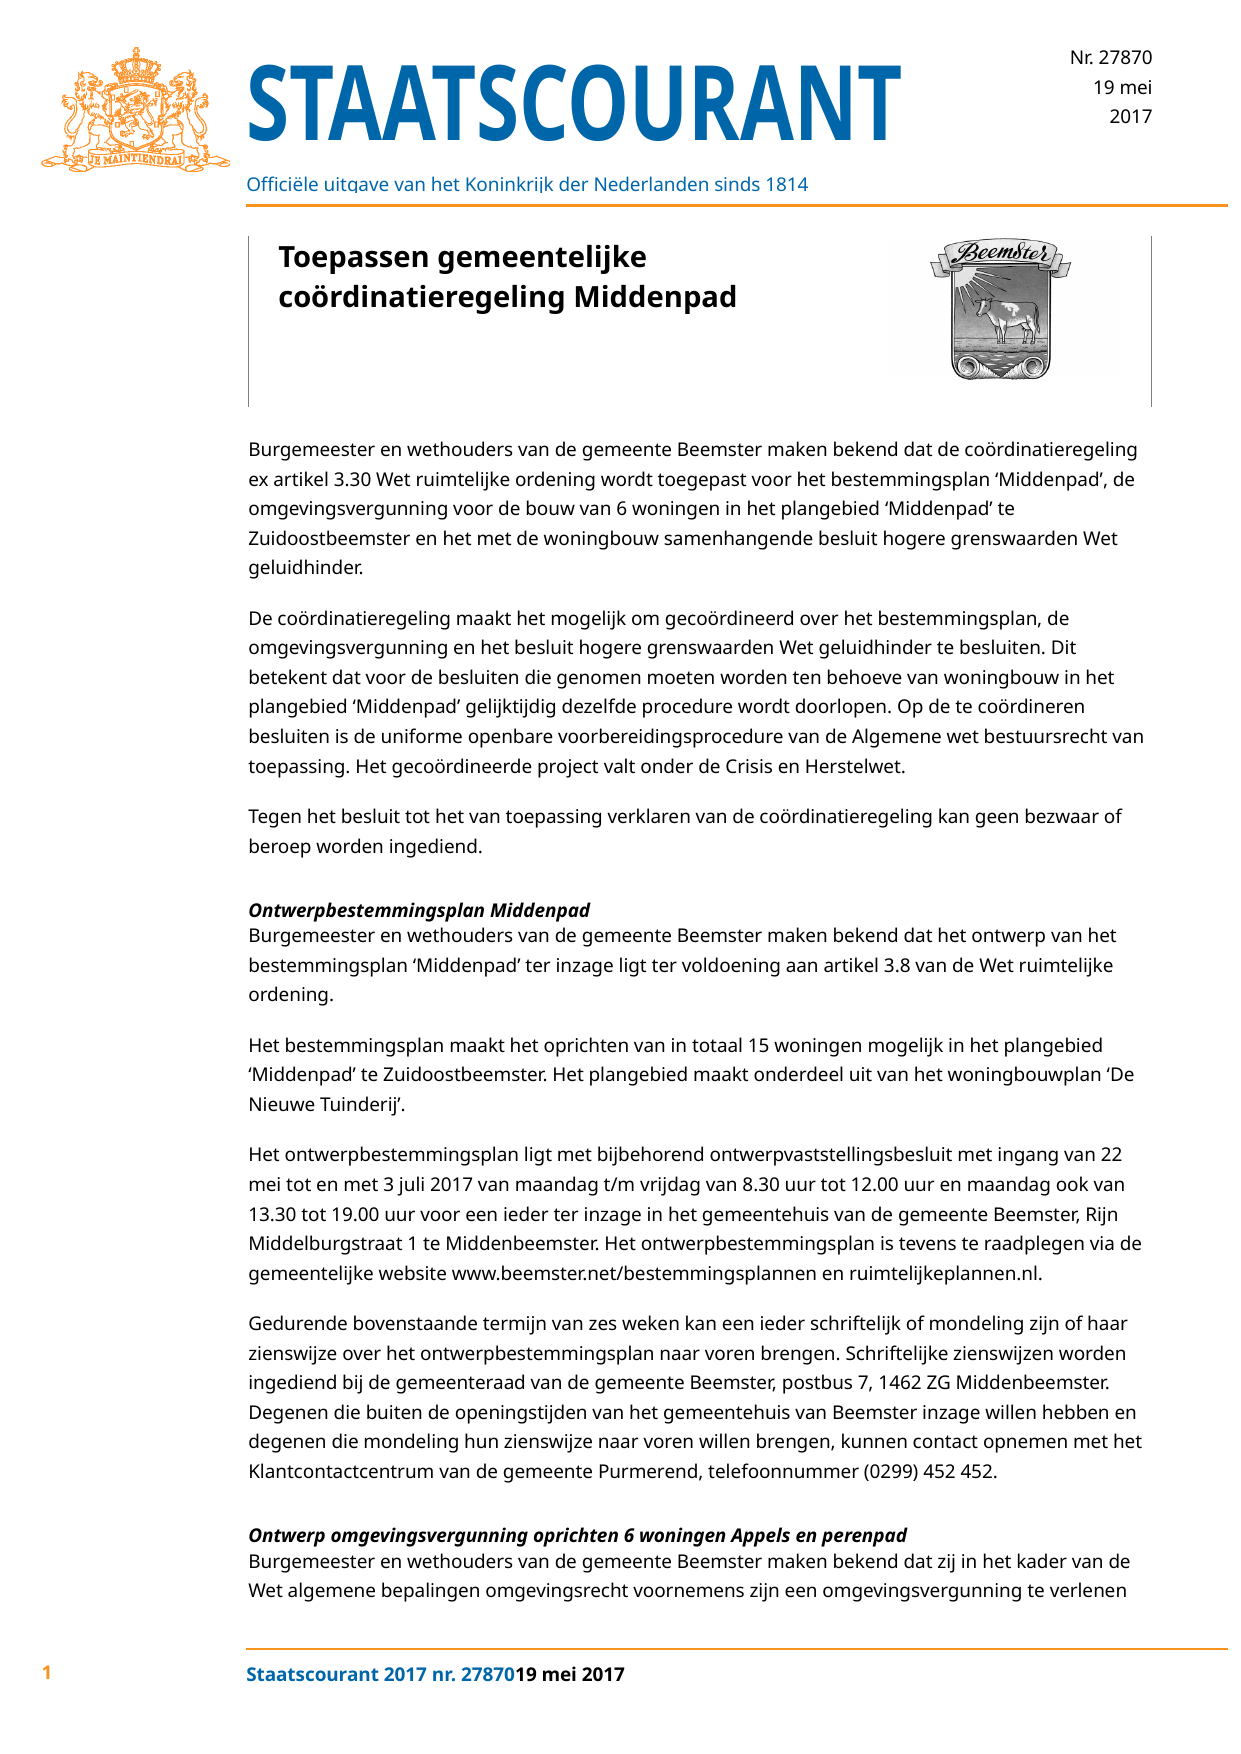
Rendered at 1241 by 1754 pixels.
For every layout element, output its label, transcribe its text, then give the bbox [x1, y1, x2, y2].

text Ontwerp omgevingsvergunning oprichten 6 woningen Appels en perenpad [248, 1522, 1152, 1548]
text Ontwerpbestemmingsplan Middenpad [248, 897, 1152, 922]
text Het ontwerpbestemmingsplan ligt met bijbehorend ontwerpvaststellingsbesluit met ingang van 22 mei tot en met 3 juli 2017 van maandag t/m vrijdag van 8.30 uur tot 12.00 uur en maandag ook van 13.30 tot 19.00 uur voor een ieder ter inzage in het gemeentehuis van de gemeente Beemster, Rijn Middelburgstraat 1 te Middenbeemster. Het ontwerpbestemmingsplan is tevens te raadplegen via de gemeentelijke website www.beemster.net/bestemmingsplannen en ruimtelijkeplannen.nl. [248, 1142, 1152, 1286]
text Tegen het besluit tot het van toepassing verklaren van de coördinatieregeling kan geen bezwaar of beroep worden ingediend. [248, 803, 1152, 858]
text Burgemeester en wethouders van de gemeente Beemster maken bekend dat de coördinatieregeling ex artikel 3.30 Wet ruimtelijke ordening wordt toegepast voor het bestemmingsplan ‘Middenpad’, de omgevingsvergunning voor de bouw van 6 woningen in het plangebied ‘Middenpad’ te Zuidoostbeemster en het met de woningbouw samenhangende besluit hogere grenswaarden Wet geluidhinder. [248, 436, 1152, 580]
text Gedurende bovenstaande termijn van zes weken kan een ieder schriftelijk of mondeling zijn of haar zienswijze over het ontwerpbestemmingsplan naar voren brengen. Schriftelijke zienswijzen worden ingediend bij de gemeenteraad van de gemeente Beemster, postbus 7, 1462 ZG Middenbeemster. Degenen die buiten de openingstijden van het gemeentehuis van Beemster inzage willen hebben en degenen die mondeling hun zienswijze naar voren willen brengen, kunnen contact opnemen met het Klantcontactcentrum van de gemeente Purmerend, telefoonnummer (0299) 452 452. [248, 1310, 1152, 1484]
table_header [850, 236, 1151, 407]
table_header Toepassen gemeentelijke coördinatieregeling Middenpad [249, 236, 850, 407]
text Burgemeester en wethouders van de gemeente Beemster maken bekend dat het ontwerp van het bestemmingsplan ‘Middenpad’ ter inzage ligt ter voldoening aan artikel 3.8 van de Wet ruimtelijke ordening. [248, 922, 1152, 1007]
text De coördinatieregeling maakt het mogelijk om gecoördineerd over het bestemmingsplan, de omgevingsvergunning en het besluit hogere grenswaarden Wet geluidhinder te besluiten. Dit betekent dat voor de besluiten die genomen moeten worden ten behoeve van woningbouw in het plangebied ‘Middenpad’ gelijktijdig dezelfde procedure wordt doorlopen. Op de te coördineren besluiten is de uniforme openbare voorbereidingsprocedure van de Algemene wet bestuursrecht van toepassing. Het gecoördineerde project valt onder de Crisis en Herstelwet. [248, 605, 1152, 778]
text Het bestemmingsplan maakt het oprichten van in totaal 15 woningen mogelijk in het plangebied ‘Middenpad’ te Zuidoostbeemster. Het plangebied maakt onderdeel uit van het woningbouwplan ‘De Nieuwe Tuinderij’. [248, 1032, 1152, 1117]
picture [41, 47, 231, 172]
picture [882, 236, 1119, 381]
text Burgemeester en wethouders van de gemeente Beemster maken bekend dat zij in het kader van de Wet algemene bepalingen omgevingsrecht voornemens zijn een omgevingsvergunning te verlenen [248, 1548, 1152, 1603]
